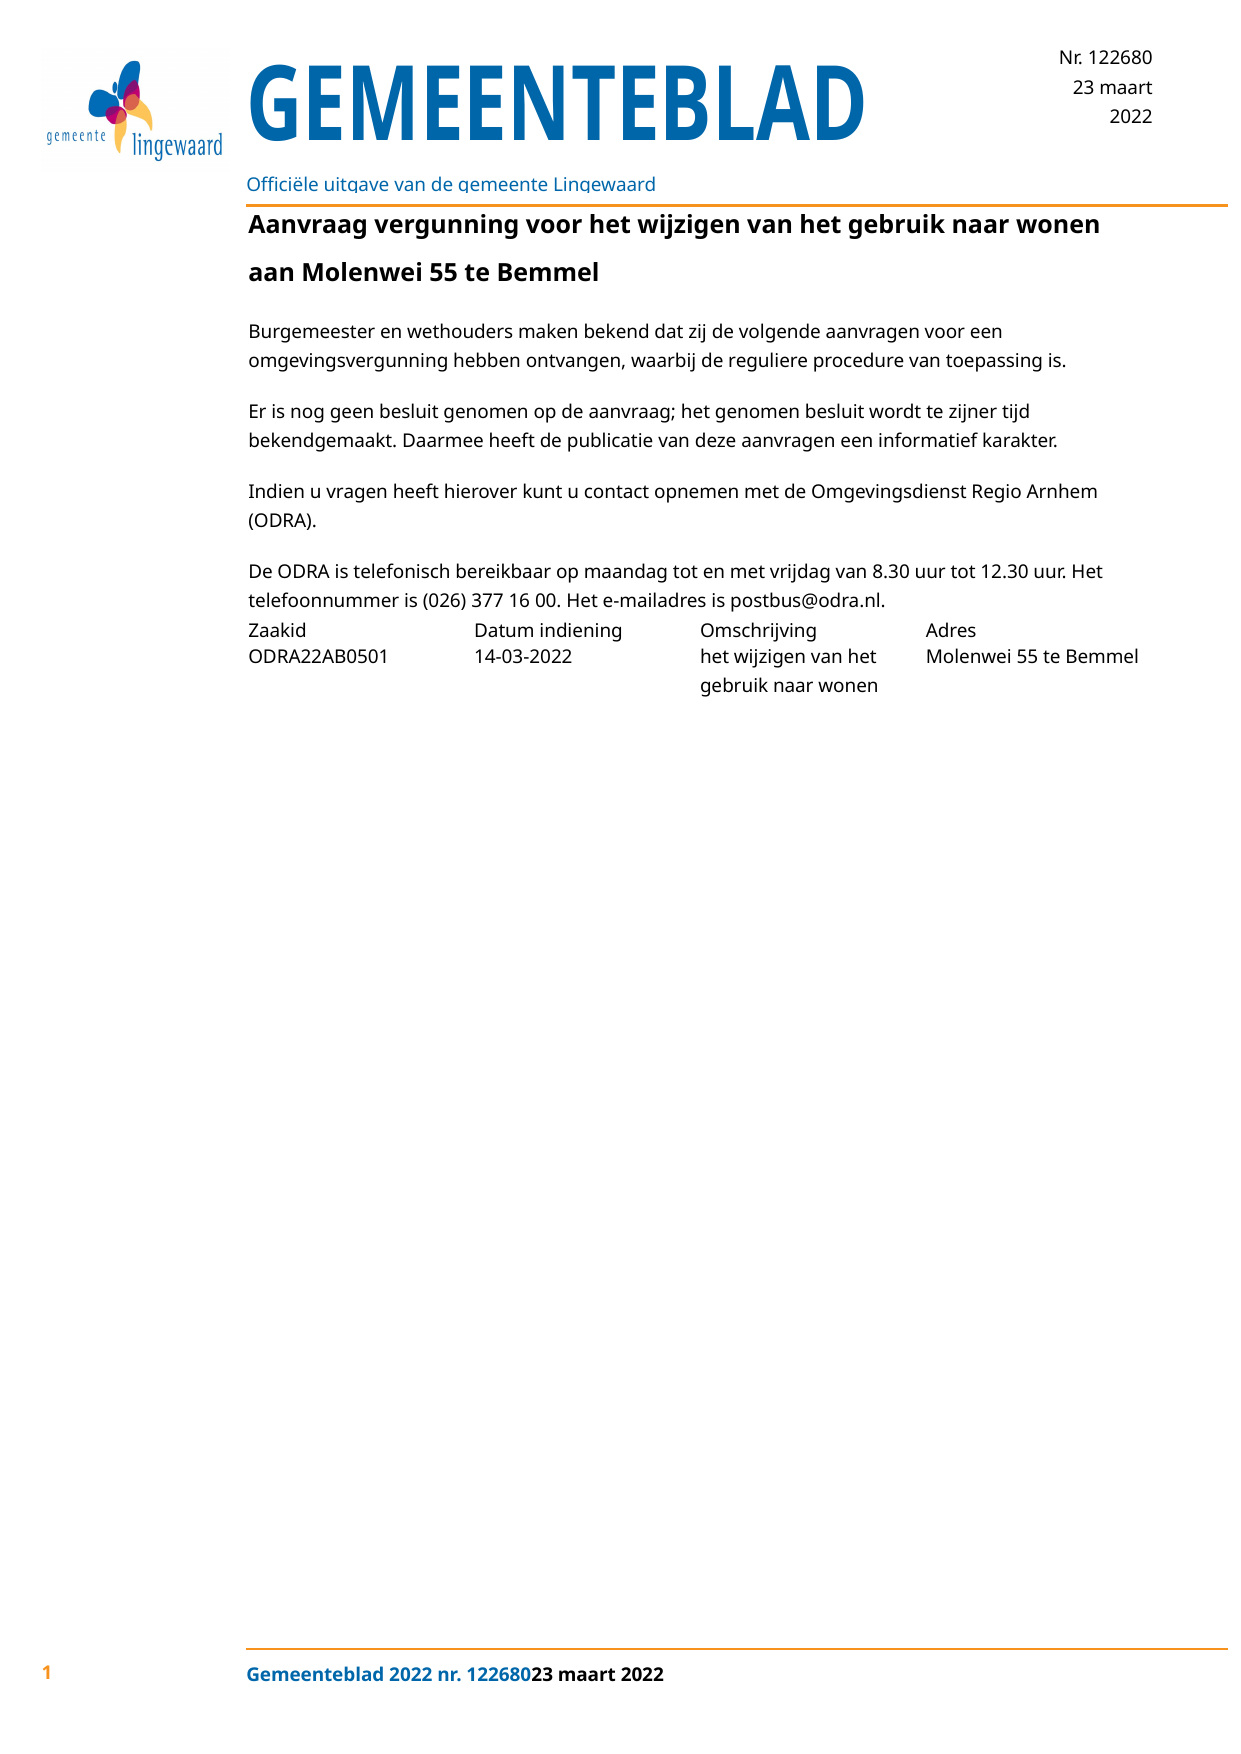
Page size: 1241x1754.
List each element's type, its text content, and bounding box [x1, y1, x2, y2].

table_header Adres [926, 617, 1152, 643]
table_cell het wijzigen van het gebruik naar wonen [700, 643, 926, 698]
table_header Datum indiening [474, 617, 700, 643]
table_cell Molenwei 55 te Bemmel [926, 643, 1152, 698]
text Burgemeester en wethouders maken bekend dat zij de volgende aanvragen voor een omgevingsvergunning hebben ontvangen, waarbij de reguliere procedure van toepassing is. [248, 318, 1152, 373]
text Aanvraag vergunning voor het wijzigen van het gebruik naar wonen aan Molenwei 55 te Bemmel [248, 207, 1152, 288]
text De ODRA is telefonisch bereikbaar op maandag tot en met vrijdag van 8.30 uur tot 12.30 uur. Het telefoonnummer is (026) 377 16 00. Het e-mailadres is postbus@odra.nl. [248, 558, 1152, 613]
table_header Zaakid [248, 617, 474, 643]
table_header Omschrijving [700, 617, 926, 643]
text Indien u vragen heeft hierover kunt u contact opnemen met de Omgevingsdienst Regio Arnhem (ODRA). [248, 478, 1152, 533]
table_cell ODRA22AB0501 [248, 643, 474, 698]
table_cell 14-03-2022 [474, 643, 700, 698]
text Er is nog geen besluit genomen op de aanvraag; het genomen besluit wordt te zijner tijd bekendgemaakt. Daarmee heeft de publicatie van deze aanvragen een informatief karakter. [248, 398, 1152, 453]
picture [41, 47, 231, 172]
